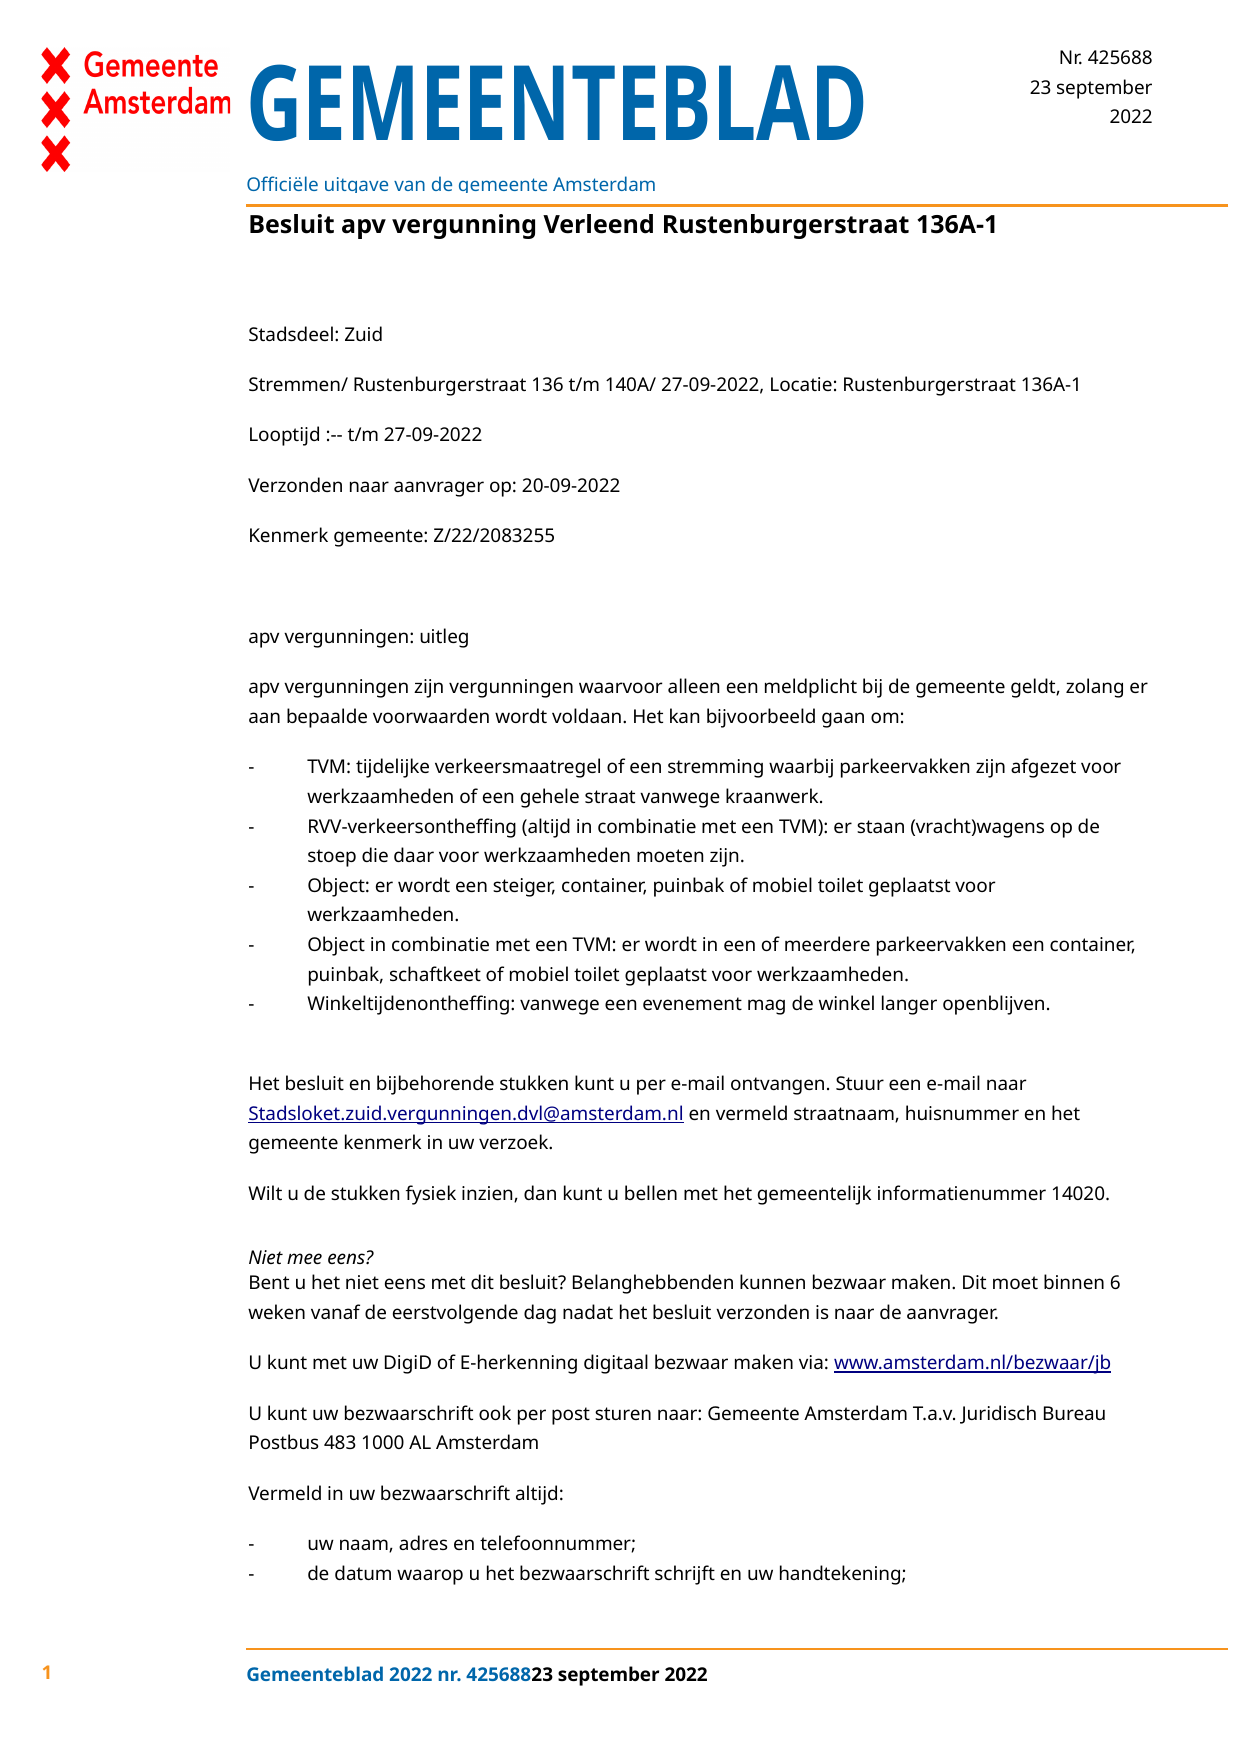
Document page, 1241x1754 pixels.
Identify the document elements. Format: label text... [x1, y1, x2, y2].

list Object in combinatie met een TVM: er wordt in een of meerdere parkeervakken een container, puinbak, schaftkeet of mobiel toilet geplaatst voor werkzaamheden. [248, 931, 1152, 986]
text Besluit apv vergunning Verleend Rustenburgerstraat 136A-1 [248, 207, 1152, 241]
text apv vergunningen: uitleg [248, 623, 1152, 649]
text Bent u het niet eens met dit besluit? Belanghebbenden kunnen bezwaar maken. Dit moet binnen 6 weken vanaf de eerstvolgende dag nadat het besluit verzonden is naar de aanvrager. [248, 1269, 1152, 1325]
list uw naam, adres en telefoonnummer; [248, 1530, 1152, 1556]
text Niet mee eens? [248, 1244, 1152, 1269]
list Winkeltijdenontheffing: vanwege een evenement mag de winkel langer openblijven. [248, 990, 1152, 1016]
text Wilt u de stukken fysiek inzien, dan kunt u bellen met het gemeentelijk informatienummer 14020. [248, 1180, 1152, 1206]
text Vermeld in uw bezwaarschrift altijd: [248, 1480, 1152, 1506]
text U kunt uw bezwaarschrift ook per post sturen naar: Gemeente Amsterdam T.a.v. Juridisch Bureau Postbus 483 1000 AL Amsterdam [248, 1400, 1152, 1455]
text Stadsdeel: Zuid [248, 321, 1152, 346]
list de datum waarop u het bezwaarschrift schrijft en uw handtekening; [248, 1560, 1152, 1586]
text Het besluit en bijbehorende stukken kunt u per e-mail ontvangen. Stuur een e-mail naar Stadsloket.zuid.vergunningen.dvl@amsterdam.nl en vermeld straatnaam, huisnummer en het gemeente kenmerk in uw verzoek. [248, 1070, 1152, 1155]
picture [41, 47, 231, 172]
text Verzonden naar aanvrager op: 20-09-2022 [248, 472, 1152, 498]
text U kunt met uw DigiD of E-herkenning digitaal bezwaar maken via: www.amsterdam.nl/bezwaar/jb [248, 1349, 1152, 1375]
list RVV-verkeersontheffing (altijd in combinatie met een TVM): er staan (vracht)wagens op de stoep die daar voor werkzaamheden moeten zijn. [248, 813, 1152, 868]
list Object: er wordt een steiger, container, puinbak of mobiel toilet geplaatst voor werkzaamheden. [248, 872, 1152, 927]
list TVM: tijdelijke verkeersmaatregel of een stremming waarbij parkeervakken zijn afgezet voor werkzaamheden of een gehele straat vanwege kraanwerk. [248, 754, 1152, 809]
text Looptijd :-- t/m 27-09-2022 [248, 422, 1152, 447]
text Stremmen/ Rustenburgerstraat 136 t/m 140A/ 27-09-2022, Locatie: Rustenburgerstraat 136A-1 [248, 371, 1152, 397]
text apv vergunningen zijn vergunningen waarvoor alleen een meldplicht bij de gemeente geldt, zolang er aan bepaalde voorwaarden wordt voldaan. Het kan bijvoorbeeld gaan om: [248, 674, 1152, 729]
text Kenmerk gemeente: Z/22/2083255 [248, 522, 1152, 548]
